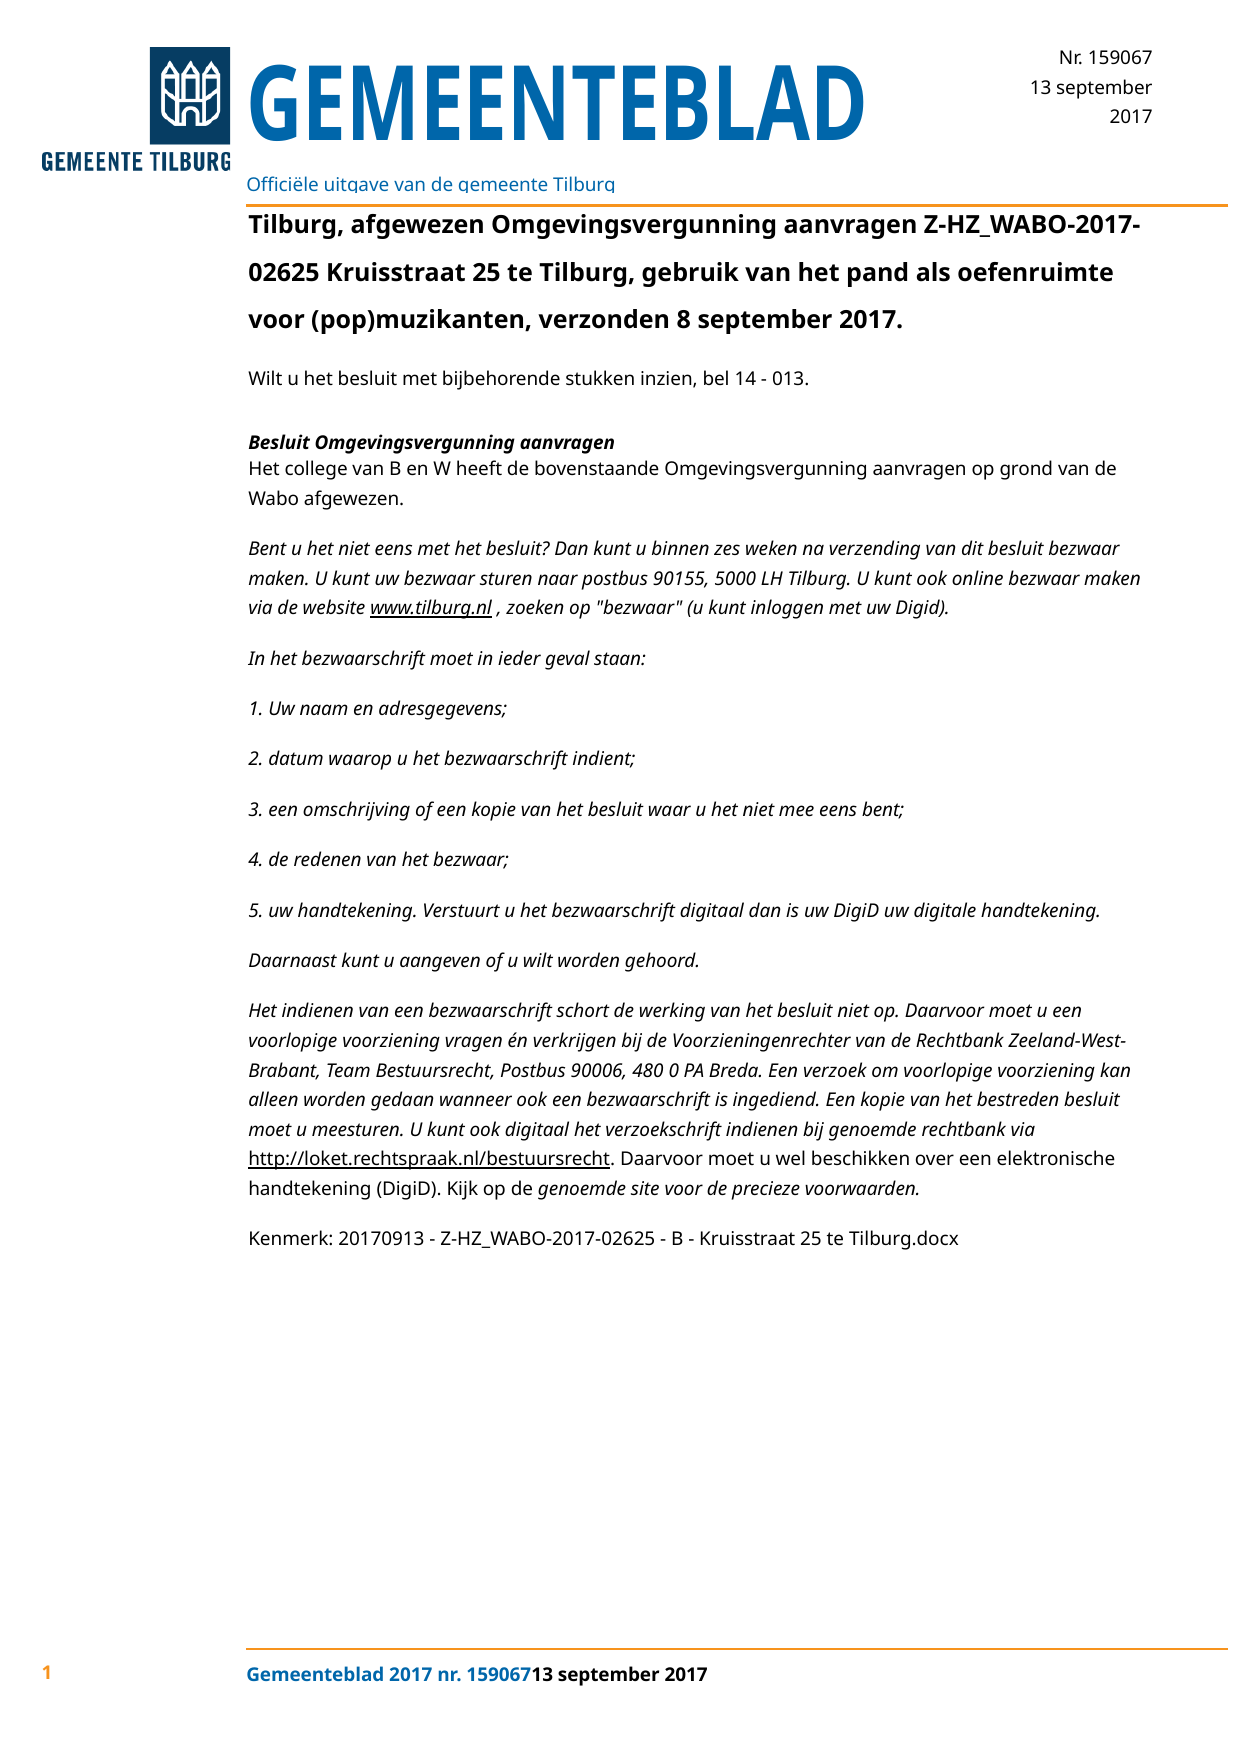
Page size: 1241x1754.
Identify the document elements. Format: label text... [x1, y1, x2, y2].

text In het bezwaarschrift moet in ieder geval staan: [248, 645, 1152, 671]
text 5. uw handtekening. Verstuurt u het bezwaarschrift digitaal dan is uw DigiD uw digitale handtekening. [248, 897, 1152, 923]
text 1. Uw naam en adresgegevens; [248, 695, 1152, 721]
text Het college van B en W heeft de bovenstaande Omgevingsvergunning aanvragen op grond van de Wabo afgewezen. [248, 455, 1152, 511]
text Tilburg, afgewezen Omgevingsvergunning aanvragen Z-HZ_WABO-2017-02625 Kruisstraat 25 te Tilburg, gebruik van het pand als oefenruimte voor (pop)muzikanten, verzonden 8 september 2017. [248, 207, 1152, 336]
text 4. de redenen van het bezwaar; [248, 846, 1152, 872]
text Daarnaast kunt u aangeven of u wilt worden gehoord. [248, 947, 1152, 973]
text Kenmerk: 20170913 - Z-HZ_WABO-2017-02625 - B - Kruisstraat 25 te Tilburg.docx [248, 1226, 1152, 1251]
text 3. een omschrijving of een kopie van het besluit waar u het niet mee eens bent; [248, 796, 1152, 822]
text 2. datum waarop u het bezwaarschrift indient; [248, 746, 1152, 771]
picture [41, 47, 231, 172]
text Wilt u het besluit met bijbehorende stukken inzien, bel 14 - 013. [248, 366, 1152, 391]
text Besluit Omgevingsvergunning aanvragen [248, 429, 1152, 455]
text Bent u het niet eens met het besluit? Dan kunt u binnen zes weken na verzending van dit besluit bezwaar maken. U kunt uw bezwaar sturen naar postbus 90155, 5000 LH Tilburg. U kunt ook online bezwaar maken via de website www.tilburg.nl , zoeken op "bezwaar" (u kunt inloggen met uw Digid). [248, 535, 1152, 620]
text Het indienen van een bezwaarschrift schort de werking van het besluit niet op. Daarvoor moet u een voorlopige voorziening vragen én verkrijgen bij de Voorzieningenrechter van de Rechtbank Zeeland-West-Brabant, Team Bestuursrecht, Postbus 90006, 480 0 PA Breda. Een verzoek om voorlopige voorziening kan alleen worden gedaan wanneer ook een bezwaarschrift is ingediend. Een kopie van het bestreden besluit moet u meesturen. U kunt ook digitaal het verzoekschrift indienen bij genoemde rechtbank via http://loket.rechtspraak.nl/bestuursrecht. Daarvoor moet u wel beschikken over een elektronische handtekening (DigiD). Kijk op de genoemde site voor de precieze voorwaarden. [248, 998, 1152, 1201]
